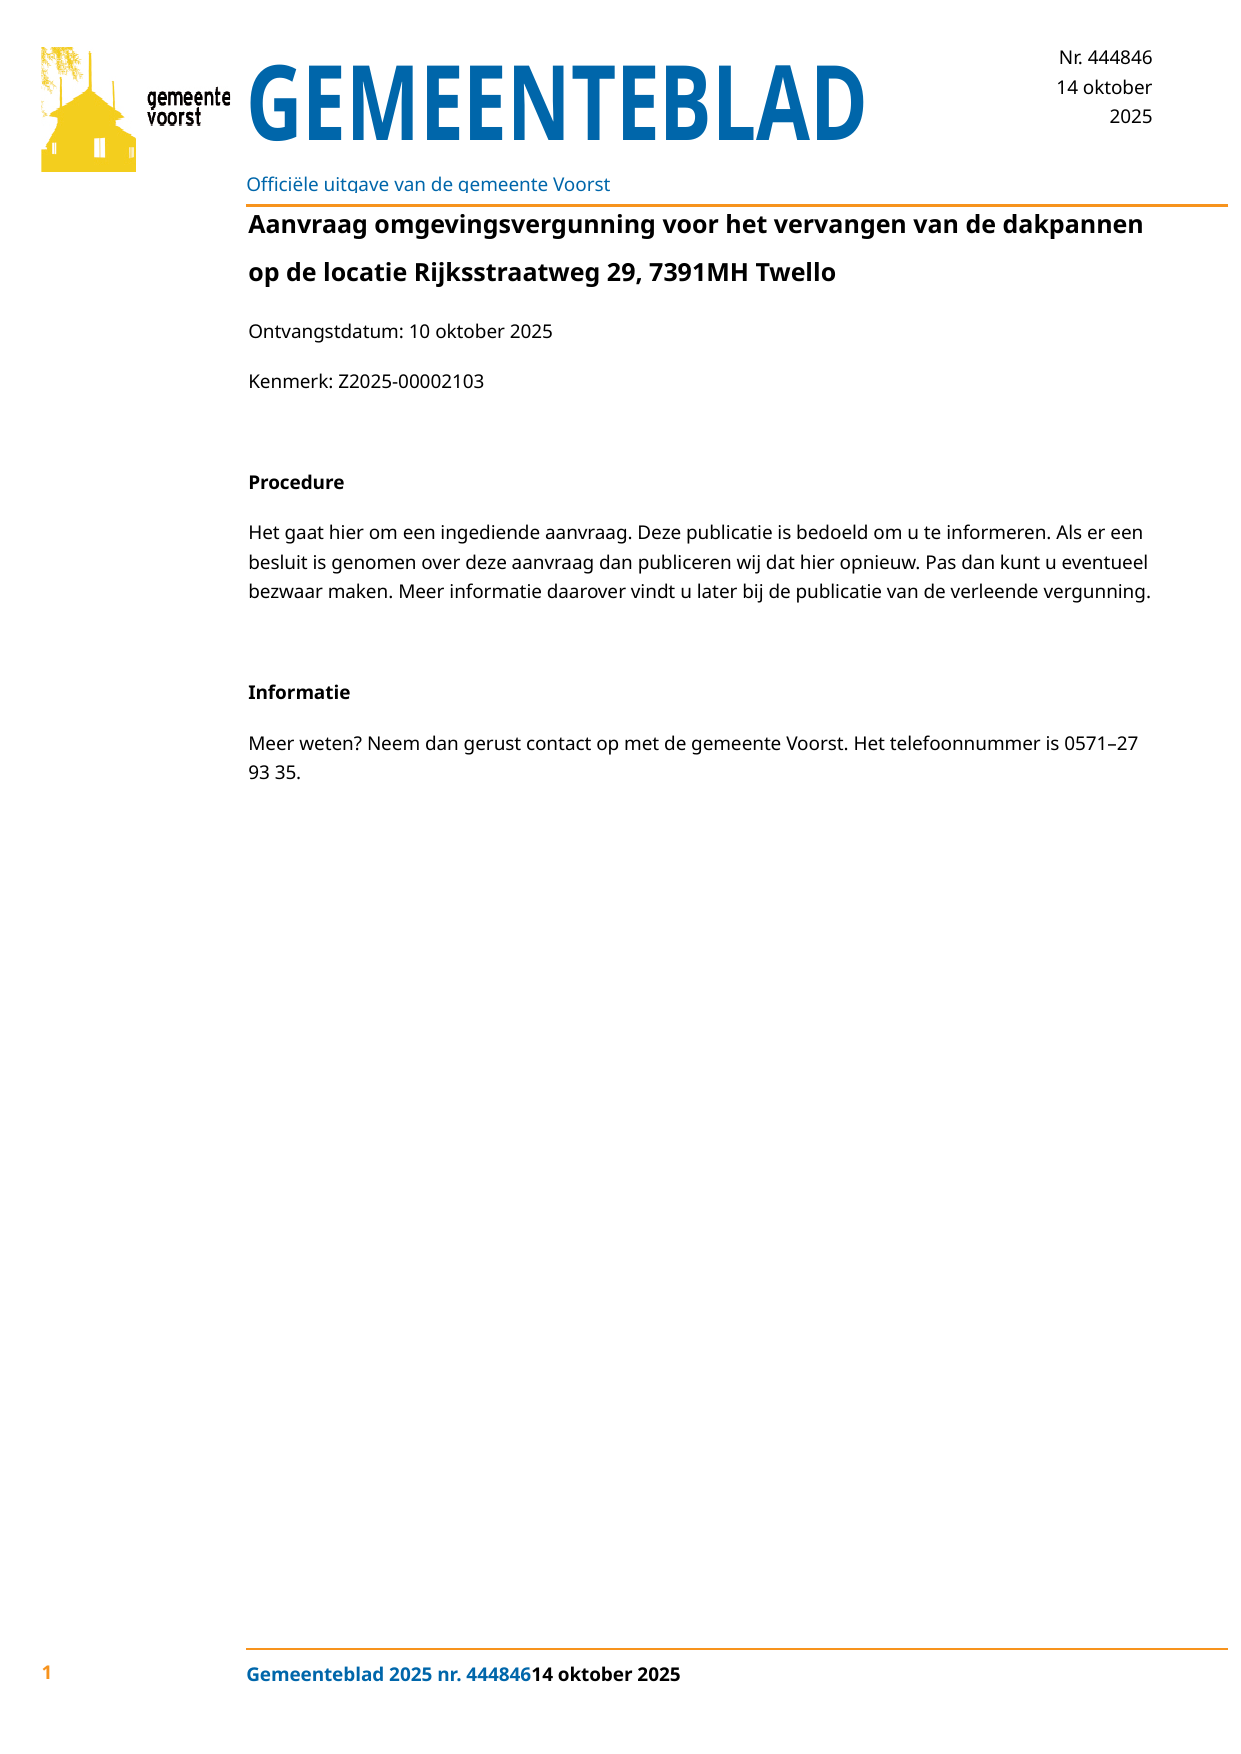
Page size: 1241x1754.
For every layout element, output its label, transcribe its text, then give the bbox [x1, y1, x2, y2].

text Het gaat hier om een ingediende aanvraag. Deze publicatie is bedoeld om u te informeren. Als er een besluit is genomen over deze aanvraag dan publiceren wij dat hier opnieuw. Pas dan kunt u eventueel bezwaar maken. Meer informatie daarover vindt u later bij de publicatie van de verleende vergunning. [248, 519, 1152, 604]
text Informatie [248, 679, 1152, 705]
picture [41, 47, 231, 172]
text Procedure [248, 469, 1152, 495]
text Ontvangstdatum: 10 oktober 2025 [248, 318, 1152, 344]
text Meer weten? Neem dan gerust contact op met de gemeente Voorst. Het telefoonnummer is 0571–27 93 35. [248, 730, 1152, 785]
text Kenmerk: Z2025-00002103 [248, 368, 1152, 394]
text Aanvraag omgevingsvergunning voor het vervangen van de dakpannen op de locatie Rijksstraatweg 29, 7391MH Twello [248, 207, 1152, 288]
